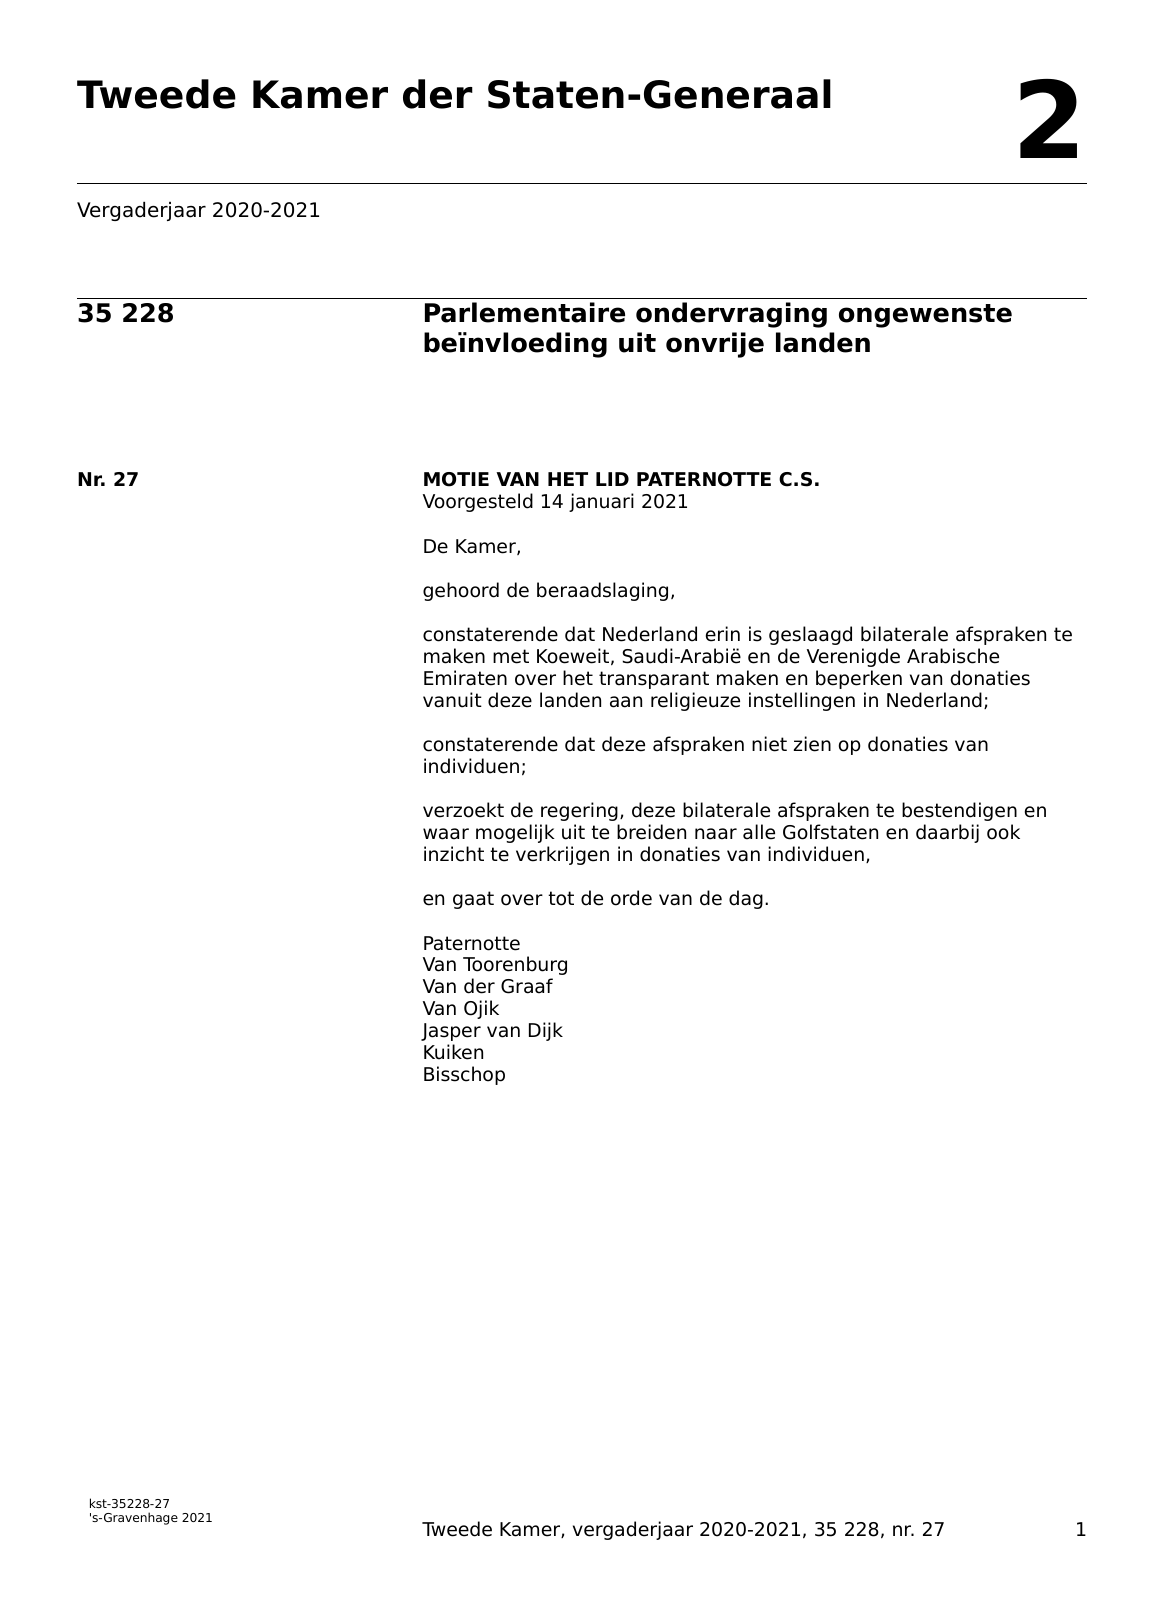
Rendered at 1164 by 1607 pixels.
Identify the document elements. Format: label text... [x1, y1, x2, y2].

text Van der Graaf [422, 976, 1087, 998]
table_header Tweede Kamer der Staten-Generaal [77, 59, 886, 183]
subtitle Nr. 27 MOTIE VAN HET LID PATERNOTTE C.S. [77, 469, 1087, 491]
text Paternotte [422, 932, 1087, 954]
text Bisschop [422, 1064, 1087, 1086]
text 's-Gravenhage 2021 [88, 1511, 323, 1525]
text verzoekt de regering, deze bilaterale afspraken te bestendigen en waar mogelijk uit te breiden naar alle Golfstaten en daarbij ook inzicht te verkrijgen in donaties van individuen, [422, 800, 1087, 866]
text constaterende dat deze afspraken niet zien op donaties van individuen; [422, 734, 1087, 778]
text constaterende dat Nederland erin is geslaagd bilaterale afspraken te maken met Koeweit, Saudi-Arabië en de Verenigde Arabische Emiraten over het transparant maken en beperken van donaties vanuit deze landen aan religieuze instellingen in Nederland; [422, 624, 1087, 712]
text De Kamer, [422, 536, 1087, 557]
table_cell Vergaderjaar 2020-2021 [77, 184, 1087, 298]
table_header 2 [886, 59, 1087, 183]
text Van Toorenburg [422, 954, 1087, 976]
text gehoord de beraadslaging, [422, 580, 1087, 602]
text Kuiken [422, 1042, 1087, 1064]
text Jasper van Dijk [422, 1020, 1087, 1042]
text kst-35228-27 [88, 1497, 323, 1511]
subtitle 35 228 Parlementaire ondervraging ongewenste beïnvloeding uit onvrije landen [77, 299, 1087, 358]
text Van Ojik [422, 998, 1087, 1020]
text Voorgesteld 14 januari 2021 [422, 491, 1087, 513]
text en gaat over tot de orde van de dag. [422, 888, 1087, 910]
